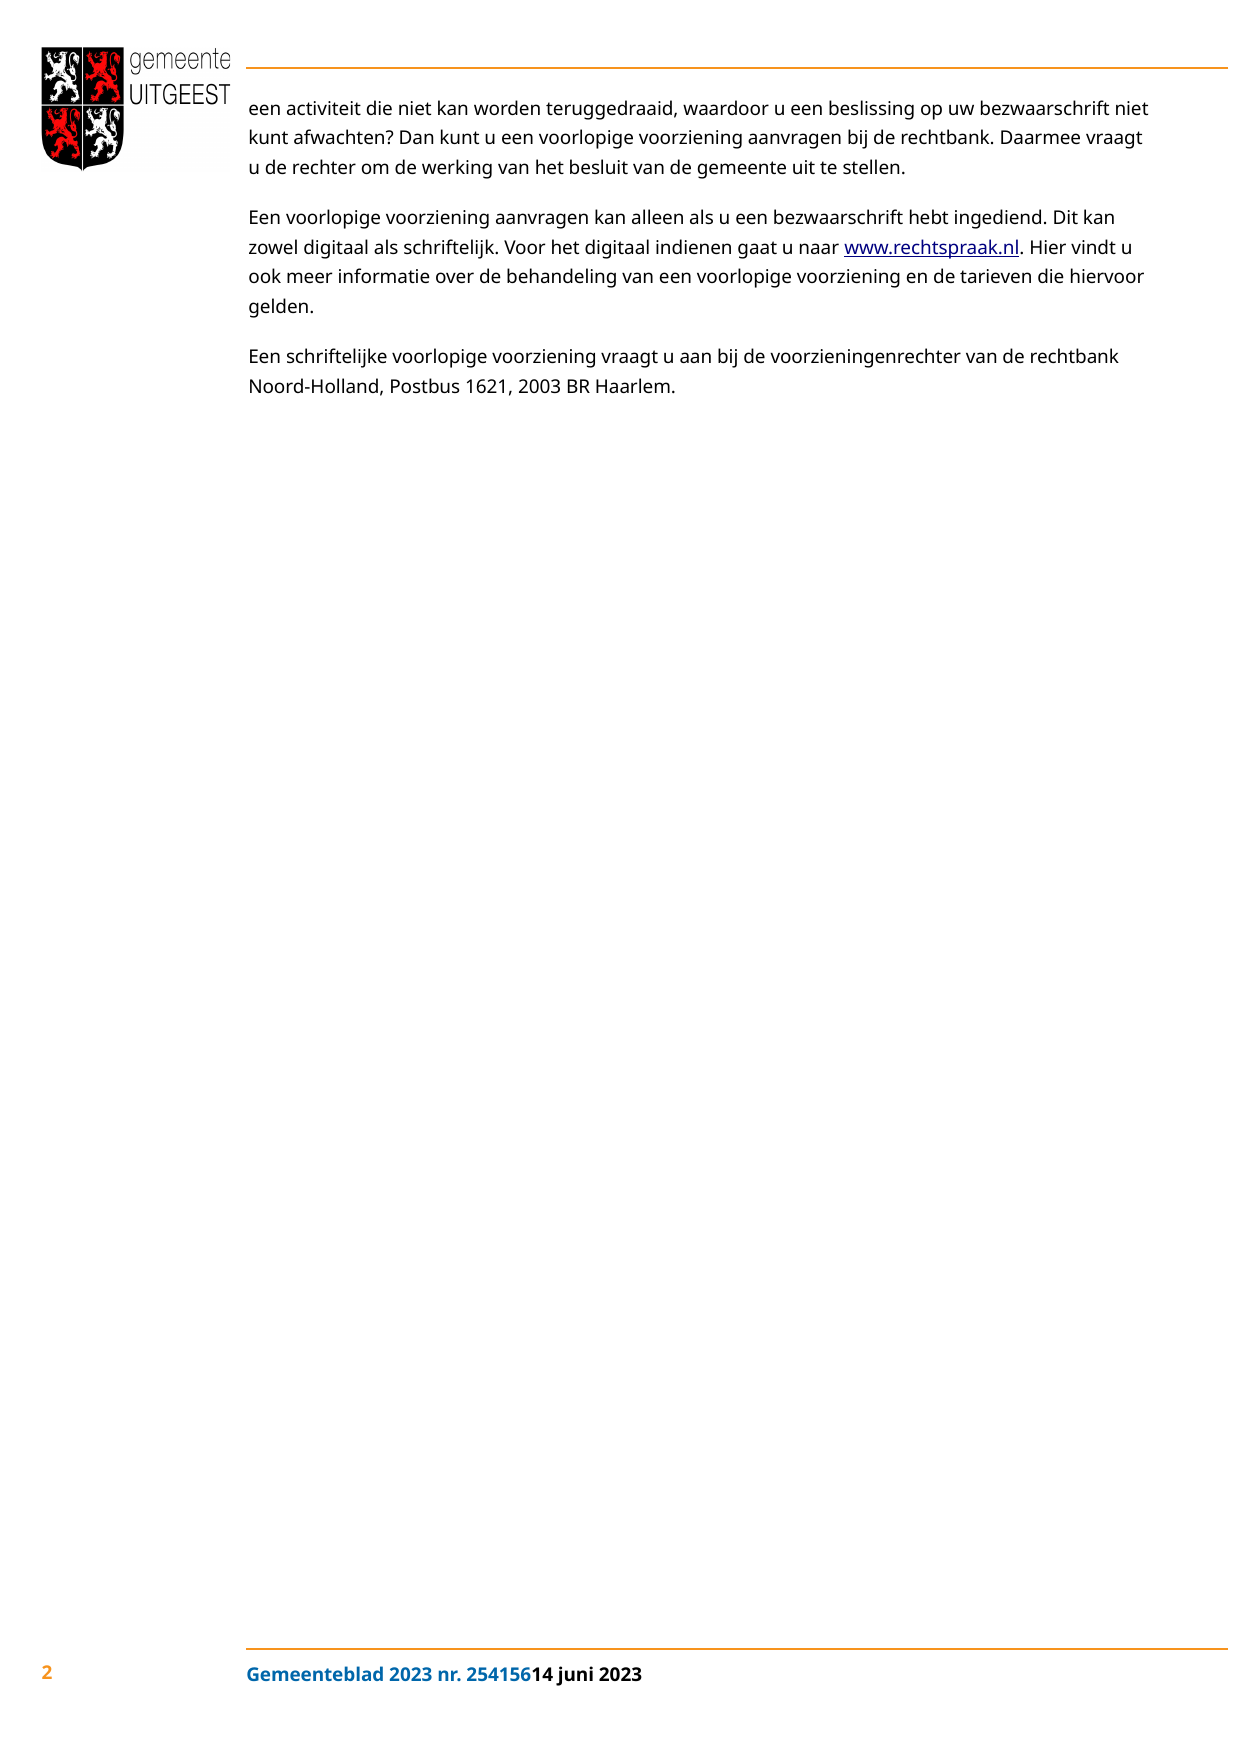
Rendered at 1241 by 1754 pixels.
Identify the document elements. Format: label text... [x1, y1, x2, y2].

picture [41, 47, 231, 172]
text Een voorlopige voorziening aanvragen kan alleen als u een bezwaarschrift hebt ingediend. Dit kan zowel digitaal als schriftelijk. Voor het digitaal indienen gaat u naar www.rechtspraak.nl. Hier vindt u ook meer informatie over de behandeling van een voorlopige voorziening en de tarieven die hiervoor gelden. [248, 204, 1152, 319]
text Een schriftelijke voorlopige voorziening vraagt u aan bij de voorzieningenrechter van de rechtbank Noord-Holland, Postbus 1621, 2003 BR Haarlem. [248, 343, 1152, 399]
text een activiteit die niet kan worden teruggedraaid, waardoor u een beslissing op uw bezwaarschrift niet kunt afwachten? Dan kunt u een voorlopige voorziening aanvragen bij de rechtbank. Daarmee vraagt u de rechter om de werking van het besluit van de gemeente uit te stellen. [248, 95, 1152, 180]
